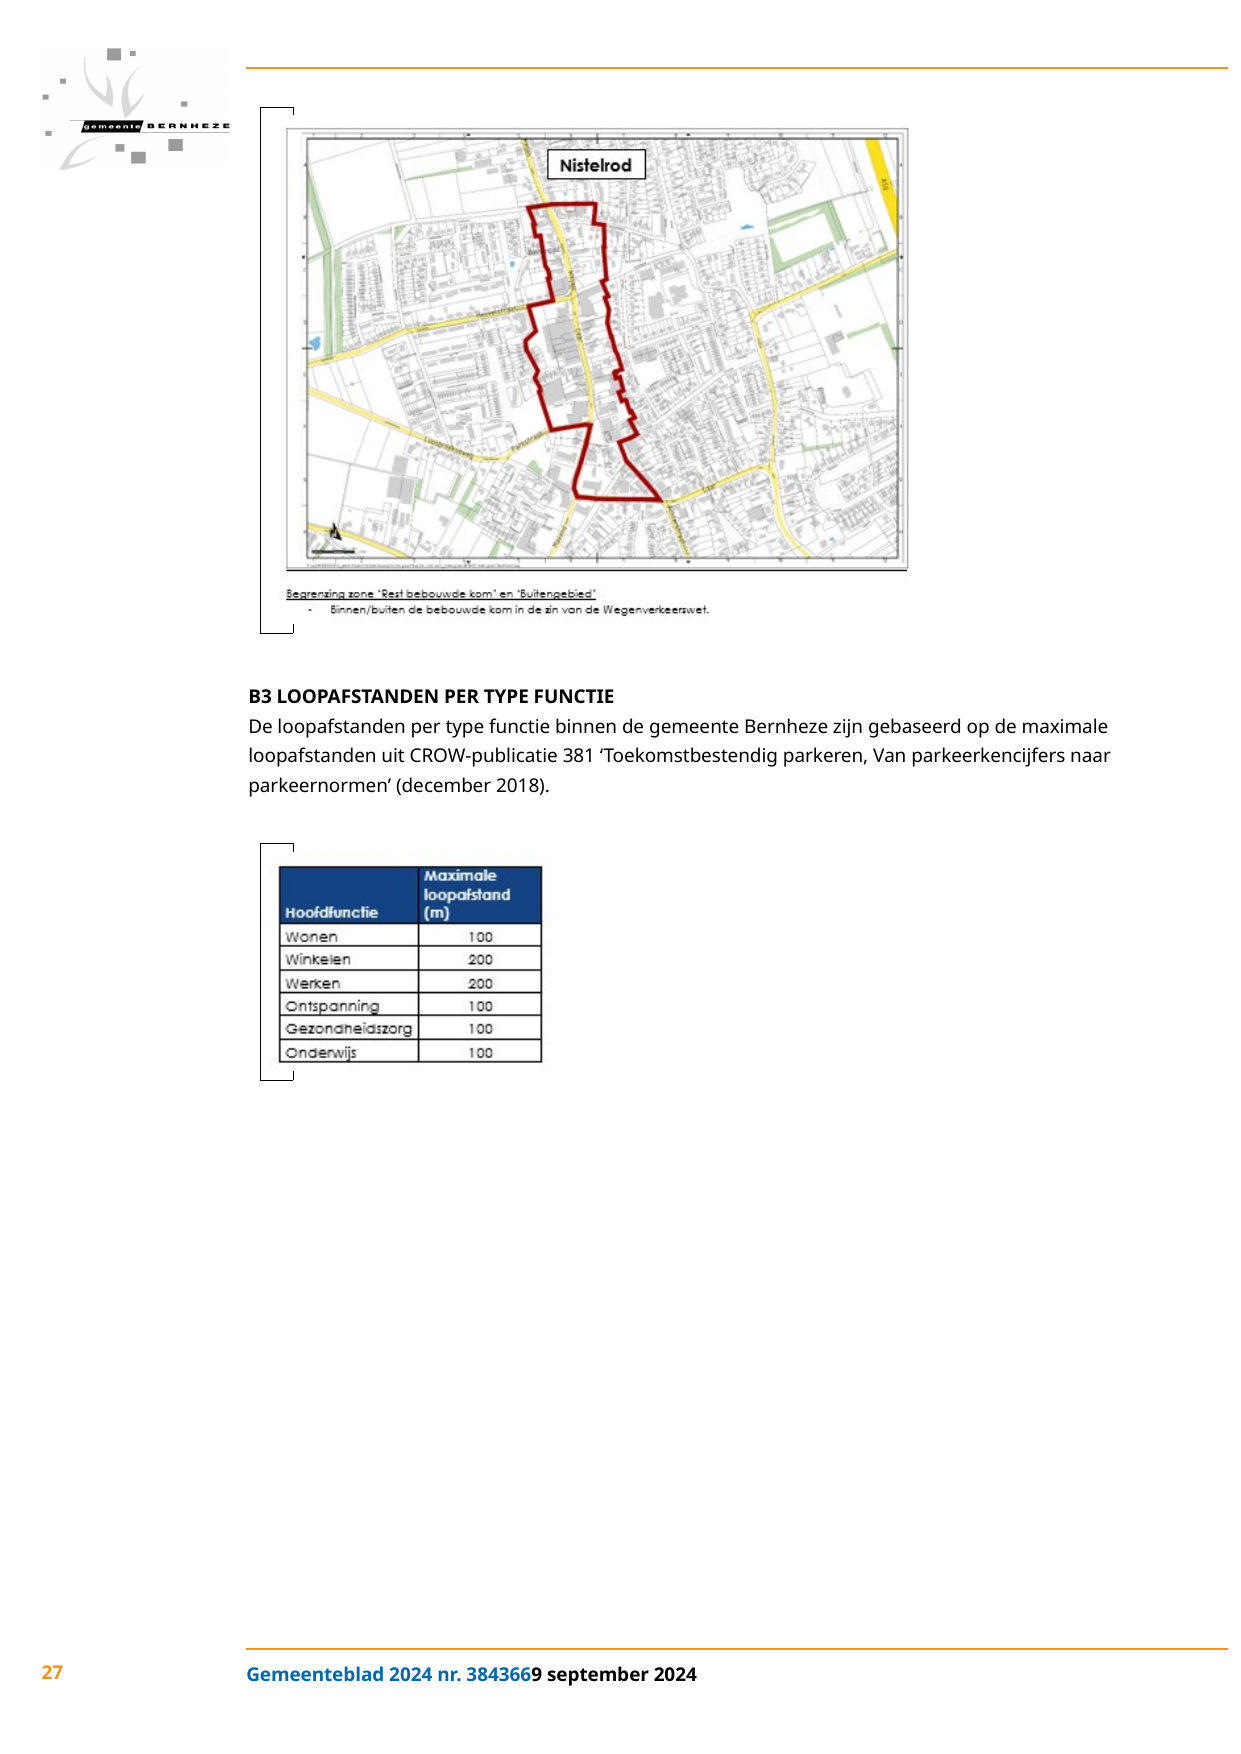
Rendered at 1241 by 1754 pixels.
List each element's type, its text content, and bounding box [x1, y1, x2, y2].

picture [41, 47, 231, 172]
picture [268, 852, 565, 1071]
text B3 LOOPAFSTANDEN PER TYPE FUNCTIE [248, 683, 1152, 709]
picture [268, 115, 919, 624]
text De loopafstanden per type functie binnen de gemeente Bernheze zijn gebaseerd op de maximale loopafstanden uit CROW-publicatie 381 ‘Toekomstbestendig parkeren, Van parkeerkencijfers naar parkeernormen’ (december 2018). [248, 713, 1152, 798]
